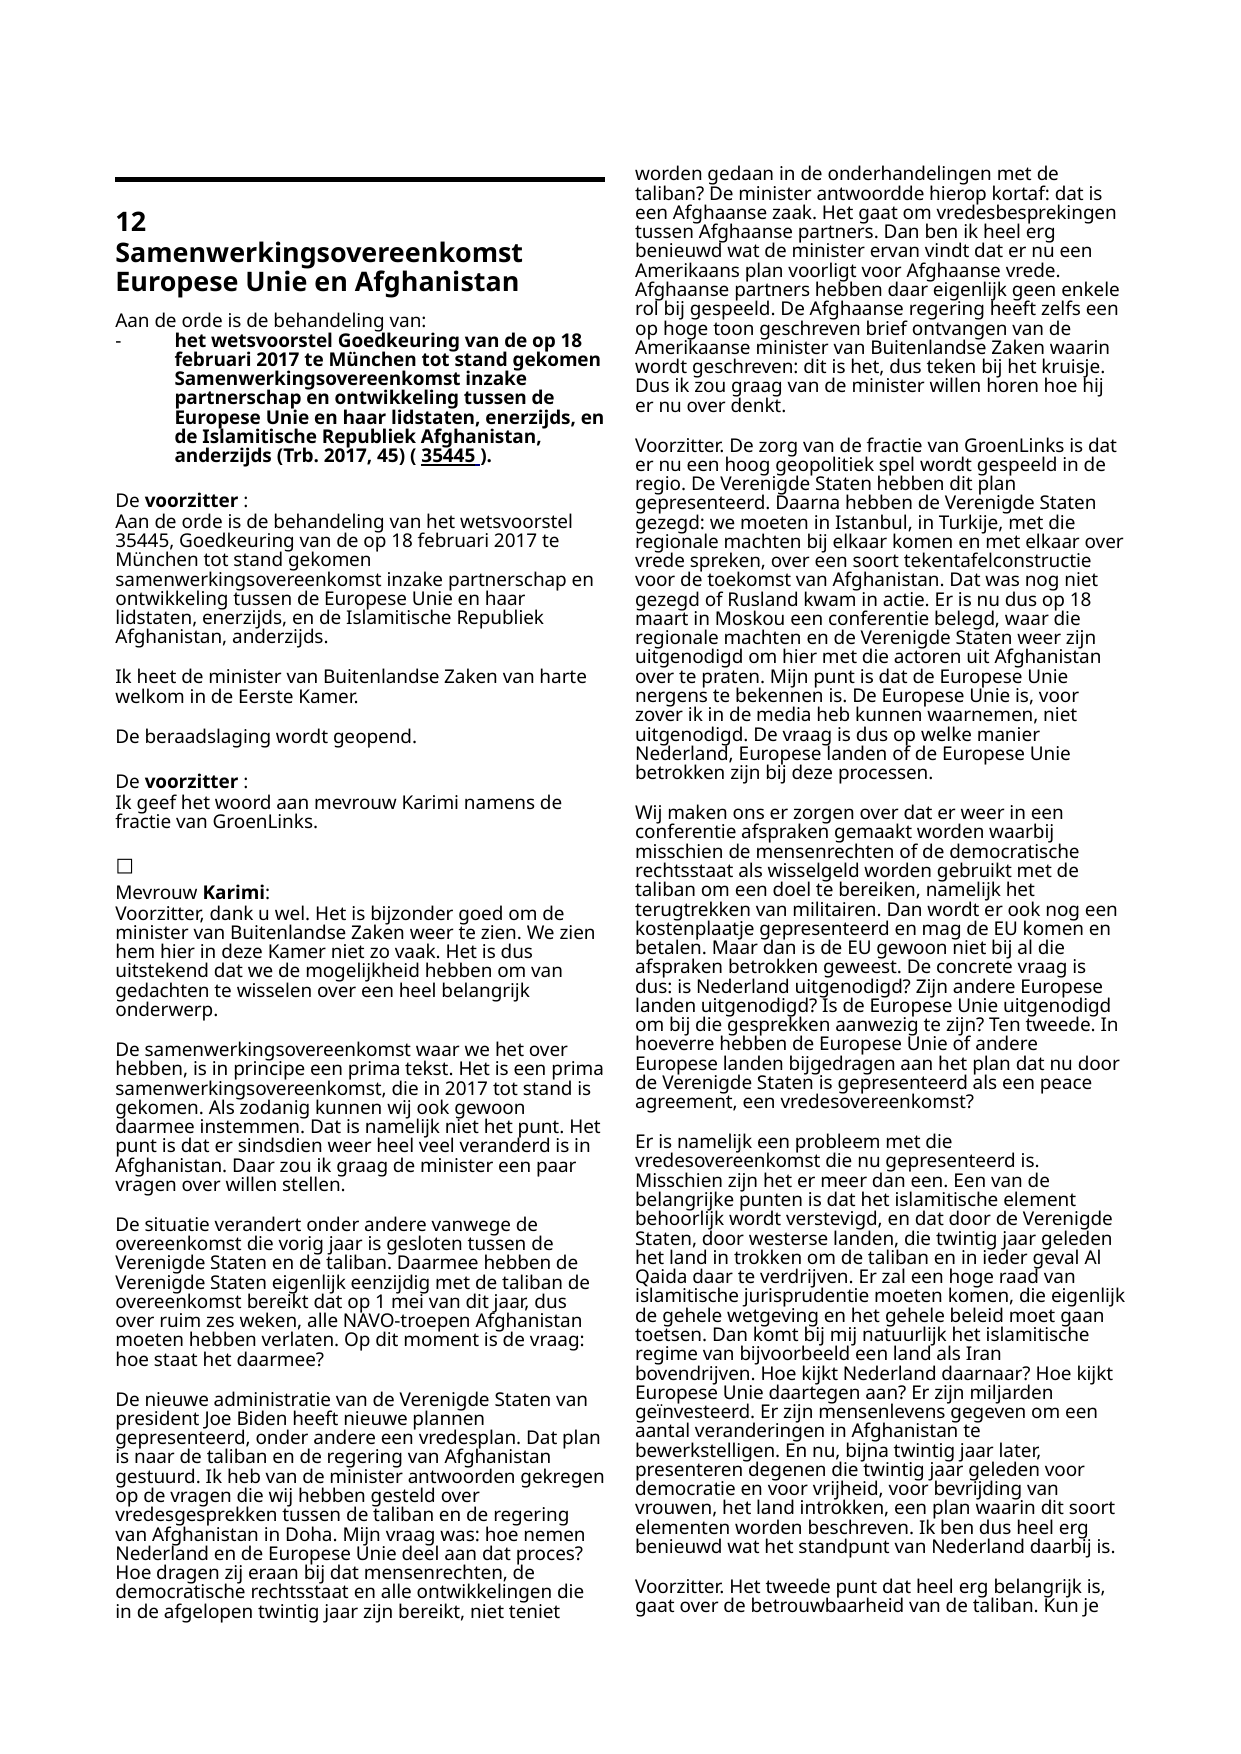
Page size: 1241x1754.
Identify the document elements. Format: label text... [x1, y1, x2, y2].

text De situatie verandert onder andere vanwege de overeenkomst die vorig jaar is gesloten tussen de Verenigde Staten en de taliban. Daarmee hebben de Verenigde Staten eigenlijk eenzijdig met de taliban de overeenkomst bereikt dat op 1 mei van dit jaar, dus over ruim zes weken, alle NAVO-troepen Afghanistan moeten hebben verlaten. Op dit moment is de vraag: hoe staat het daarmee? [115, 1216, 605, 1370]
text De samenwerkingsovereenkomst waar we het over hebben, is in principe een prima tekst. Het is een prima samenwerkingsovereenkomst, die in 2017 tot stand is gekomen. Als zodanig kunnen wij ook gewoon daarmee instemmen. Dat is namelijk niet het punt. Het punt is dat er sindsdien weer heel veel veranderd is in Afghanistan. Daar zou ik graag de minister een paar vragen over willen stellen. [115, 1041, 605, 1195]
text Aan de orde is de behandeling van het wetsvoorstel 35445, Goedkeuring van de op 18 februari 2017 te München tot stand gekomen samenwerkingsovereenkomst inzake partnerschap en ontwikkeling tussen de Europese Unie en haar lidstaten, enerzijds, en de Islamitische Republiek Afghanistan, anderzijds. [115, 513, 605, 648]
text worden gedaan in de onderhandelingen met de taliban? De minister antwoordde hierop kortaf: dat is een Afghaanse zaak. Het gaat om vredesbesprekingen tussen Afghaanse partners. Dan ben ik heel erg benieuwd wat de minister ervan vindt dat er nu een Amerikaans plan voorligt voor Afghaanse vrede. Afghaanse partners hebben daar eigenlijk geen enkele rol bij gespeeld. De Afghaanse regering heeft zelfs een op hoge toon geschreven brief ontvangen van de Amerikaanse minister van Buitenlandse Zaken waarin wordt geschreven: dit is het, dus teken bij het kruisje. Dus ik zou graag van de minister willen horen hoe hij er nu over denkt. [635, 165, 1125, 416]
text 12 [115, 203, 605, 239]
text Ik geef het woord aan mevrouw Karimi namens de fractie van GroenLinks. [115, 794, 605, 832]
text De voorzitter : [115, 768, 605, 794]
text De nieuwe administratie van de Verenigde Staten van president Joe Biden heeft nieuwe plannen gepresenteerd, onder andere een vredesplan. Dat plan is naar de taliban en de regering van Afghanistan gestuurd. Ik heb van de minister antwoorden gekregen op de vragen die wij hebben gesteld over vredesgesprekken tussen de taliban en de regering van Afghanistan in Doha. Mijn vraag was: hoe nemen Nederland en de Europese Unie deel aan dat proces? Hoe dragen zij eraan bij dat mensenrechten, de democratische rechtsstaat en alle ontwikkelingen die in de afgelopen twintig jaar zijn bereikt, niet teniet [115, 1391, 605, 1622]
text Samenwerkingsovereenkomst Europese Unie en Afghanistan [115, 239, 605, 312]
text Er is namelijk een probleem met die vredesovereenkomst die nu gepresenteerd is. Misschien zijn het er meer dan een. Een van de belangrijke punten is dat het islamitische element behoorlijk wordt verstevigd, en dat door de Verenigde Staten, door westerse landen, die twintig jaar geleden het land in trokken om de taliban en in ieder geval Al Qaida daar te verdrijven. Er zal een hoge raad van islamitische jurisprudentie moeten komen, die eigenlijk de gehele wetgeving en het gehele beleid moet gaan toetsen. Dan komt bij mij natuurlijk het islamitische regime van bijvoorbeeld een land als Iran bovendrijven. Hoe kijkt Nederland daarnaar? Hoe kijkt Europese Unie daartegen aan? Er zijn miljarden geïnvesteerd. Er zijn mensenlevens gegeven om een aantal veranderingen in Afghanistan te bewerkstelligen. En nu, bijna twintig jaar later, presenteren degenen die twintig jaar geleden voor democratie en voor vrijheid, voor bevrijding van vrouwen, het land introkken, een plan waarin dit soort elementen worden beschreven. Ik ben dus heel erg benieuwd wat het standpunt van Nederland daarbij is. [635, 1133, 1125, 1557]
text Mevrouw Karimi: [115, 879, 605, 904]
text Voorzitter, dank u wel. Het is bijzonder goed om de minister van Buitenlandse Zaken weer te zien. We zien hem hier in deze Kamer niet zo vaak. Het is dus uitstekend dat we de mogelijkheid hebben om van gedachten te wisselen over een heel belangrijk onderwerp. [115, 904, 605, 1020]
text Wij maken ons er zorgen over dat er weer in een conferentie afspraken gemaakt worden waarbij misschien de mensenrechten of de democratische rechtsstaat als wisselgeld worden gebruikt met de taliban om een doel te bereiken, namelijk het terugtrekken van militairen. Dan wordt er ook nog een kostenplaatje gepresenteerd en mag de EU komen en betalen. Maar dan is de EU gewoon niet bij al die afspraken betrokken geweest. De concrete vraag is dus: is Nederland uitgenodigd? Zijn andere Europese landen uitgenodigd? Is de Europese Unie uitgenodigd om bij die gesprekken aanwezig te zijn? Ten tweede. In hoeverre hebben de Europese Unie of andere Europese landen bijgedragen aan het plan dat nu door de Verenigde Staten is gepresenteerd als een peace agreement, een vredesovereenkomst? [635, 804, 1125, 1112]
text De voorzitter : [115, 487, 605, 513]
text De beraadslaging wordt geopend. [115, 728, 605, 747]
text Voorzitter. De zorg van de fractie van GroenLinks is dat er nu een hoog geopolitiek spel wordt gespeeld in de regio. De Verenigde Staten hebben dit plan gepresenteerd. Daarna hebben de Verenigde Staten gezegd: we moeten in Istanbul, in Turkije, met die regionale machten bij elkaar komen en met elkaar over vrede spreken, over een soort tekentafelconstructie voor de toekomst van Afghanistan. Dat was nog niet gezegd of Rusland kwam in actie. Er is nu dus op 18 maart in Moskou een conferentie belegd, waar die regionale machten en de Verenigde Staten weer zijn uitgenodigd om hier met die actoren uit Afghanistan over te praten. Mijn punt is dat de Europese Unie nergens te bekennen is. De Europese Unie is, voor zover ik in de media heb kunnen waarnemen, niet uitgenodigd. De vraag is dus op welke manier Nederland, Europese landen of de Europese Unie betrokken zijn bij deze processen. [635, 437, 1125, 783]
text Aan de orde is de behandeling van: [115, 312, 605, 332]
list het wetsvoorstel Goedkeuring van de op 18 februari 2017 te München tot stand gekomen Samenwerkingsovereenkomst inzake partnerschap en ontwikkeling tussen de Europese Unie en haar lidstaten, enerzijds, en de Islamitische Republiek Afghanistan, anderzijds (Trb. 2017, 45) ( 35445 ). [115, 332, 605, 466]
text Voorzitter. Het tweede punt dat heel erg belangrijk is, gaat over de betrouwbaarheid van de taliban. Kun je [635, 1578, 1125, 1616]
text Ik heet de minister van Buitenlandse Zaken van harte welkom in de Eerste Kamer. [115, 668, 605, 707]
text ⬜ [115, 853, 605, 879]
